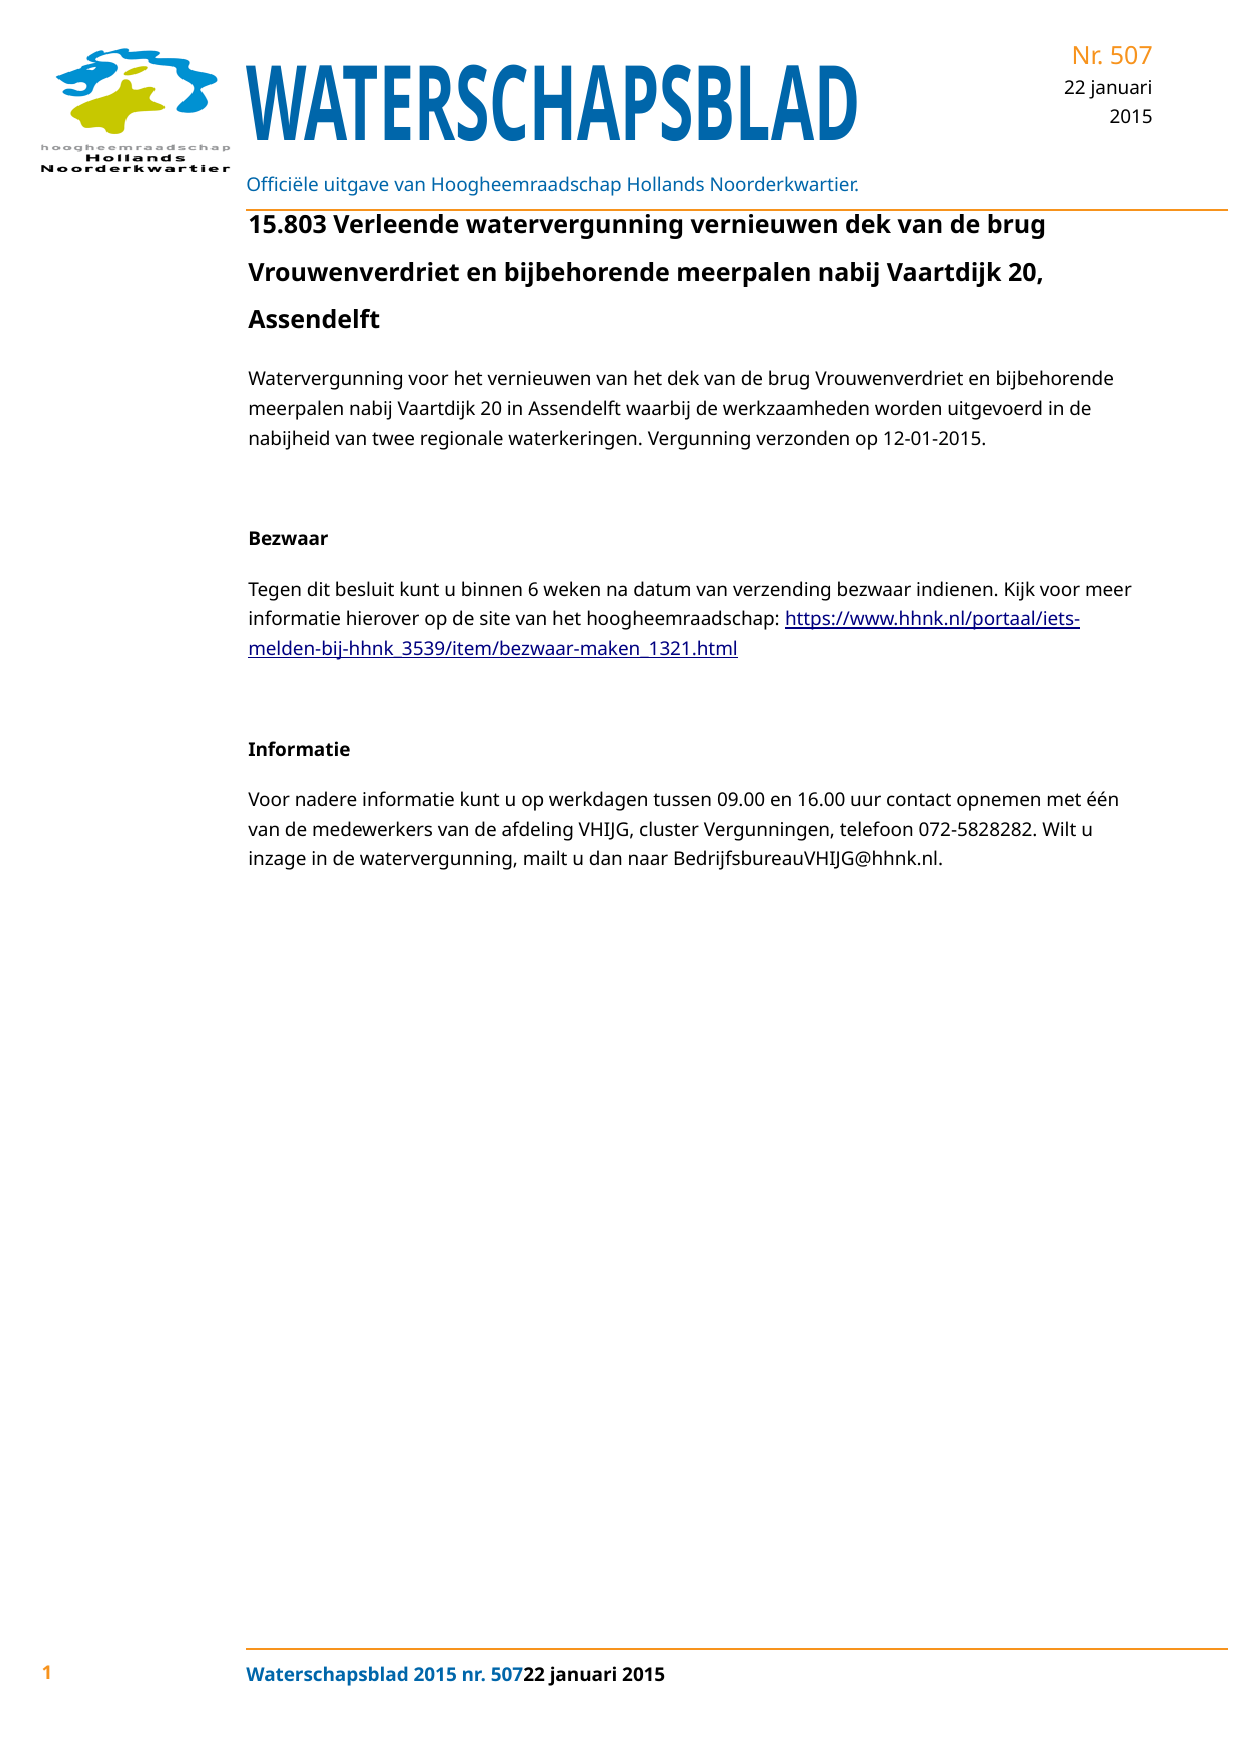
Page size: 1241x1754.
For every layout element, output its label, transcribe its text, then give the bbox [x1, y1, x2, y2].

text Bezwaar [248, 526, 1152, 551]
text Watervergunning voor het vernieuwen van het dek van de brug Vrouwenverdriet en bijbehorende meerpalen nabij Vaartdijk 20 in Assendelft waarbij de werkzaamheden worden uitgevoerd in de nabijheid van twee regionale waterkeringen. Vergunning verzonden op 12-01-2015. [248, 366, 1152, 450]
text Voor nadere informatie kunt u op werkdagen tussen 09.00 en 16.00 uur contact opnemen met één van de medewerkers van de afdeling VHIJG, cluster Vergunningen, telefoon 072-5828282. Wilt u inzage in de watervergunning, mailt u dan naar BedrijfsbureauVHIJG@hhnk.nl. [248, 786, 1152, 871]
text Informatie [248, 736, 1152, 762]
text Tegen dit besluit kunt u binnen 6 weken na datum van verzending bezwaar indienen. Kijk voor meer informatie hierover op de site van het hoogheemraadschap: https://www.hhnk.nl/portaal/iets-melden-bij-hhnk_3539/item/bezwaar-maken_1321.html [248, 576, 1152, 661]
picture [41, 47, 231, 172]
text 15.803 Verleende watervergunning vernieuwen dek van de brug Vrouwenverdriet en bijbehorende meerpalen nabij Vaartdijk 20, Assendelft [248, 211, 1152, 336]
